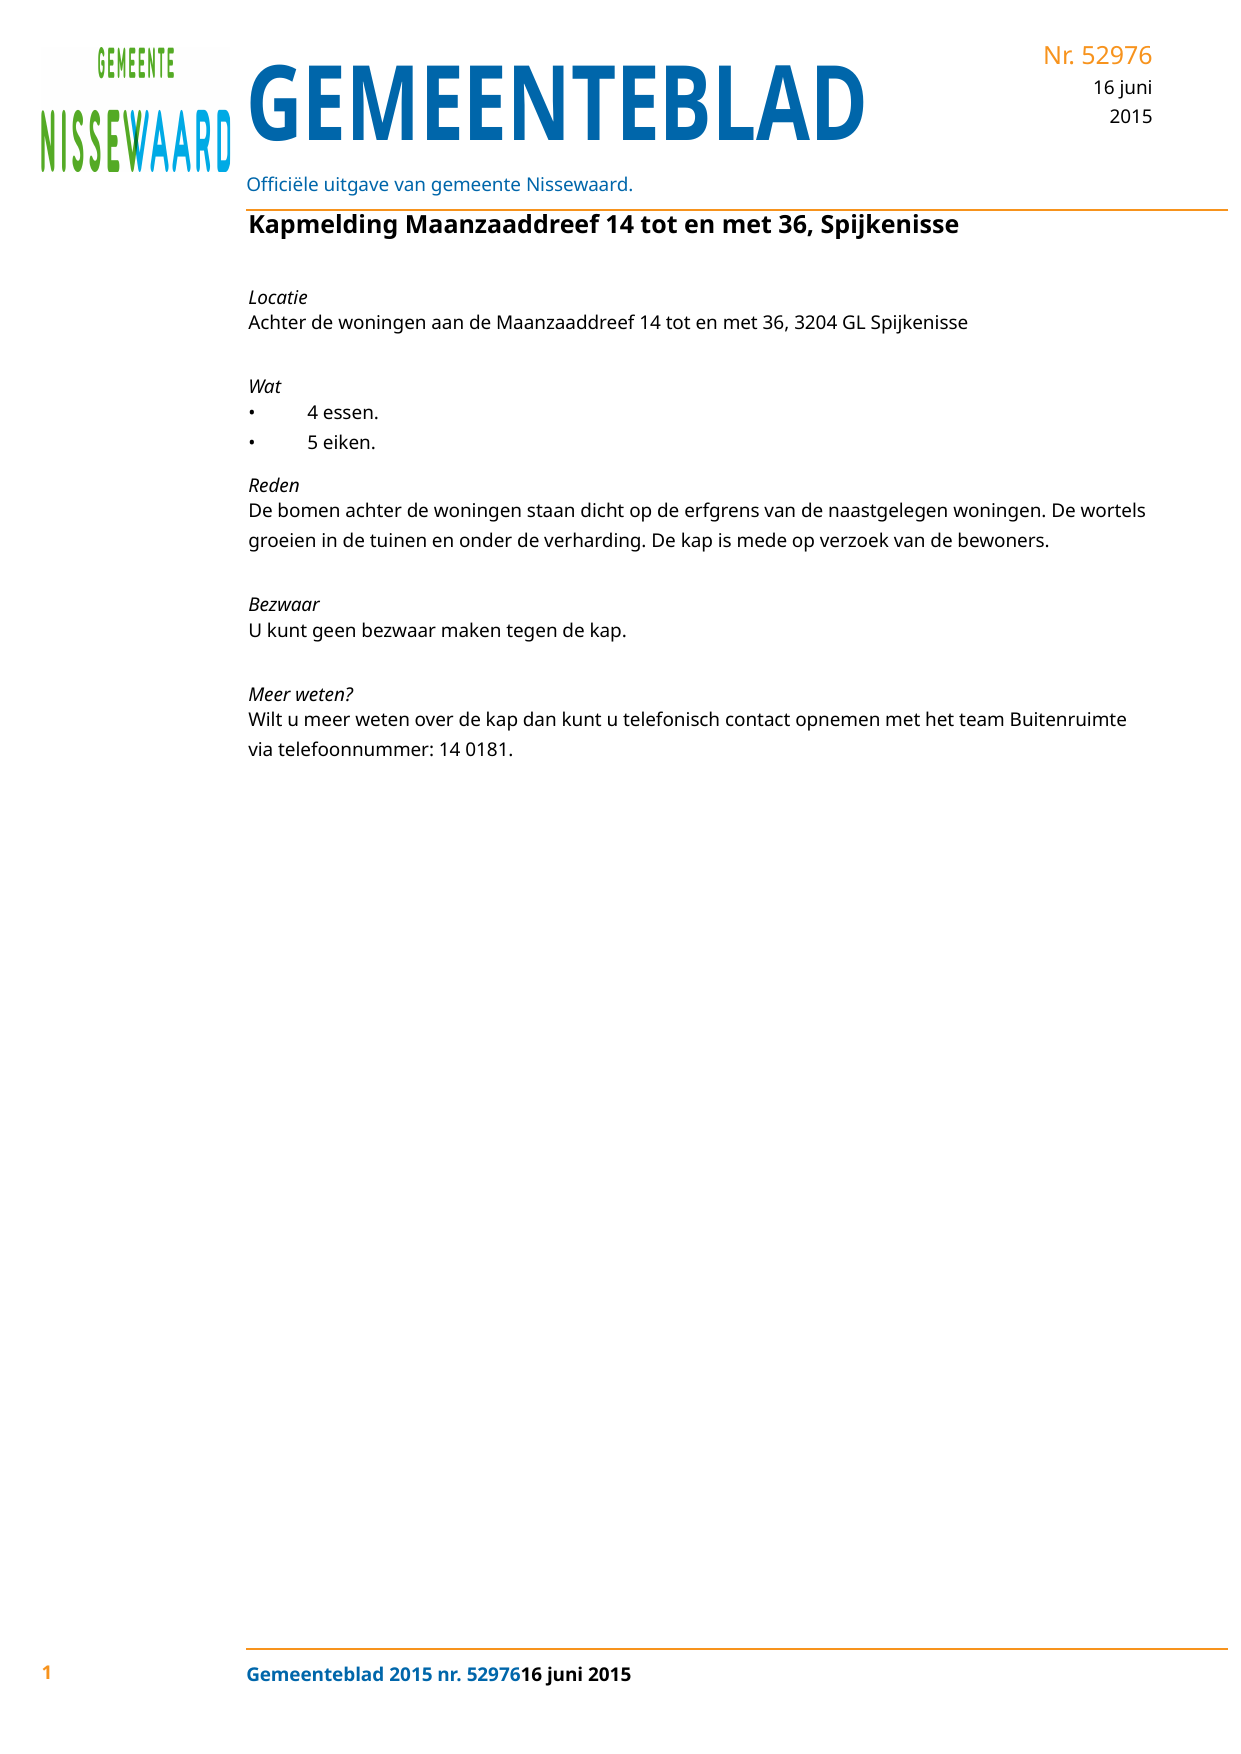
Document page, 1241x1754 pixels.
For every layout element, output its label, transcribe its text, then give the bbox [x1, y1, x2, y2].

text De bomen achter de woningen staan dicht op de erfgrens van de naastgelegen woningen. De wortels groeien in de tuinen en onder de verharding. De kap is mede op verzoek van de bewoners. [248, 498, 1152, 553]
text U kunt geen bezwaar maken tegen de kap. [248, 617, 1152, 643]
picture [154, 157, 165, 172]
text Reden [248, 472, 1152, 498]
picture [200, 151, 206, 172]
picture [222, 122, 227, 160]
text Meer weten? [248, 681, 1152, 707]
picture [201, 122, 206, 138]
text Wilt u meer weten over de kap dan kunt u telefonisch contact opnemen met het team Buitenruimte via telefoonnummer: 14 0181. [248, 707, 1152, 762]
picture [41, 47, 231, 172]
list 5 eiken. [248, 429, 1152, 454]
picture [176, 157, 187, 172]
list 4 essen. [248, 399, 1152, 425]
text Locatie [248, 284, 1152, 309]
text Bezwaar [248, 591, 1152, 617]
text Achter de woningen aan de Maanzaaddreef 14 tot en met 36, 3204 GL Spijkenisse [248, 309, 1152, 335]
text Wat [248, 373, 1152, 399]
text Kapmelding Maanzaaddreef 14 tot en met 36, Spijkenisse [248, 211, 1152, 241]
